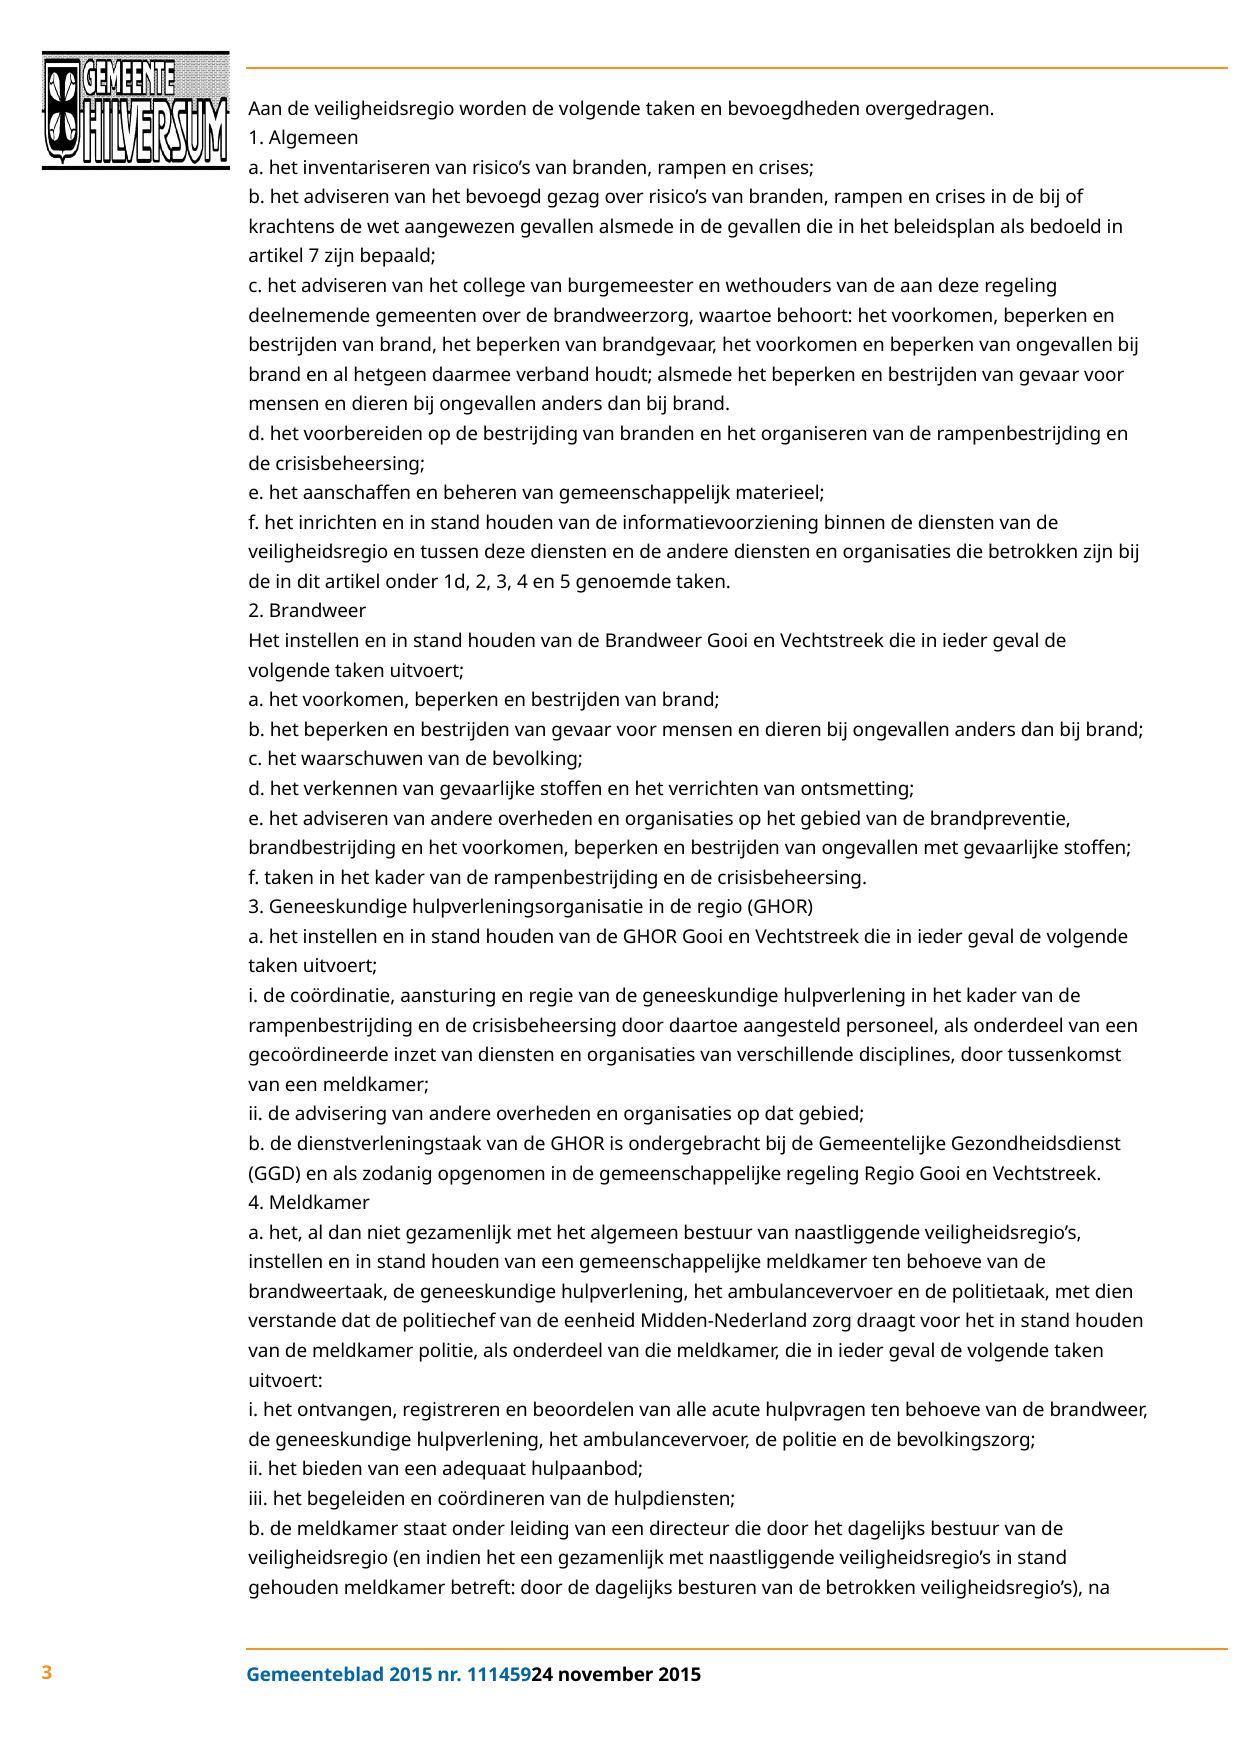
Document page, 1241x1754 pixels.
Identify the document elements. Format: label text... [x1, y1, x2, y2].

text Het instellen en in stand houden van de Brandweer Gooi en Vechtstreek die in ieder geval de volgende taken uitvoert; [248, 627, 1152, 683]
text Aan de veiligheidsregio worden de volgende taken en bevoegdheden overgedragen. [248, 95, 1152, 121]
text a. het, al dan niet gezamenlijk met het algemeen bestuur van naastliggende veiligheidsregio’s, instellen en in stand houden van een gemeenschappelijke meldkamer ten behoeve van de brandweertaak, de geneeskundige hulpverlening, het ambulancevervoer en de politietaak, met dien verstande dat de politiechef van de eenheid Midden-Nederland zorg draagt voor het in stand houden van de meldkamer politie, als onderdeel van die meldkamer, die in ieder geval de volgende taken uitvoert: [248, 1219, 1152, 1393]
text ii. het bieden van een adequaat hulpaanbod; [248, 1456, 1152, 1481]
text 3. Geneeskundige hulpverleningsorganisatie in de regio (GHOR) [248, 893, 1152, 919]
text f. het inrichten en in stand houden van de informatievoorziening binnen de diensten van de veiligheidsregio en tussen deze diensten en de andere diensten en organisaties die betrokken zijn bij de in dit artikel onder 1d, 2, 3, 4 en 5 genoemde taken. [248, 509, 1152, 594]
text ii. de advisering van andere overheden en organisaties op dat gebied; [248, 1101, 1152, 1126]
text e. het aanschaffen en beheren van gemeenschappelijk materieel; [248, 479, 1152, 505]
text f. taken in het kader van de rampenbestrijding en de crisisbeheersing. [248, 864, 1152, 890]
text d. het verkennen van gevaarlijke stoffen en het verrichten van ontsmetting; [248, 775, 1152, 801]
text c. het adviseren van het college van burgemeester en wethouders van de aan deze regeling deelnemende gemeenten over de brandweerzorg, waartoe behoort: het voorkomen, beperken en bestrijden van brand, het beperken van brandgevaar, het voorkomen en beperken van ongevallen bij brand en al hetgeen daarmee verband houdt; alsmede het beperken en bestrijden van gevaar voor mensen en dieren bij ongevallen anders dan bij brand. [248, 272, 1152, 416]
text b. de meldkamer staat onder leiding van een directeur die door het dagelijks bestuur van de veiligheidsregio (en indien het een gezamenlijk met naastliggende veiligheidsregio’s in stand gehouden meldkamer betreft: door de dagelijks besturen van de betrokken veiligheidsregio’s), na [248, 1515, 1152, 1600]
text 4. Meldkamer [248, 1189, 1152, 1215]
text a. het voorkomen, beperken en bestrijden van brand; [248, 686, 1152, 712]
text c. het waarschuwen van de bevolking; [248, 746, 1152, 771]
text a. het instellen en in stand houden van de GHOR Gooi en Vechtstreek die in ieder geval de volgende taken uitvoert; [248, 923, 1152, 978]
text b. het beperken en bestrijden van gevaar voor mensen en dieren bij ongevallen anders dan bij brand; [248, 716, 1152, 742]
text 1. Algemeen [248, 124, 1152, 150]
text d. het voorbereiden op de bestrijding van branden en het organiseren van de rampenbestrijding en de crisisbeheersing; [248, 420, 1152, 476]
text iii. het begeleiden en coördineren van de hulpdiensten; [248, 1485, 1152, 1511]
picture [41, 47, 231, 172]
text a. het inventariseren van risico’s van branden, rampen en crises; [248, 154, 1152, 180]
text b. de dienstverleningstaak van de GHOR is ondergebracht bij de Gemeentelijke Gezondheidsdienst (GGD) en als zodanig opgenomen in de gemeenschappelijke regeling Regio Gooi en Vechtstreek. [248, 1130, 1152, 1186]
text i. het ontvangen, registreren en beoordelen van alle acute hulpvragen ten behoeve van de brandweer, de geneeskundige hulpverlening, het ambulancevervoer, de politie en de bevolkingszorg; [248, 1396, 1152, 1452]
text i. de coördinatie, aansturing en regie van de geneeskundige hulpverlening in het kader van de rampenbestrijding en de crisisbeheersing door daartoe aangesteld personeel, als onderdeel van een gecoördineerde inzet van diensten en organisaties van verschillende disciplines, door tussenkomst van een meldkamer; [248, 982, 1152, 1097]
text 2. Brandweer [248, 598, 1152, 623]
text b. het adviseren van het bevoegd gezag over risico’s van branden, rampen en crises in de bij of krachtens de wet aangewezen gevallen alsmede in de gevallen die in het beleidsplan als bedoeld in artikel 7 zijn bepaald; [248, 183, 1152, 268]
text e. het adviseren van andere overheden en organisaties op het gebied van de brandpreventie, brandbestrijding en het voorkomen, beperken en bestrijden van ongevallen met gevaarlijke stoffen; [248, 805, 1152, 860]
